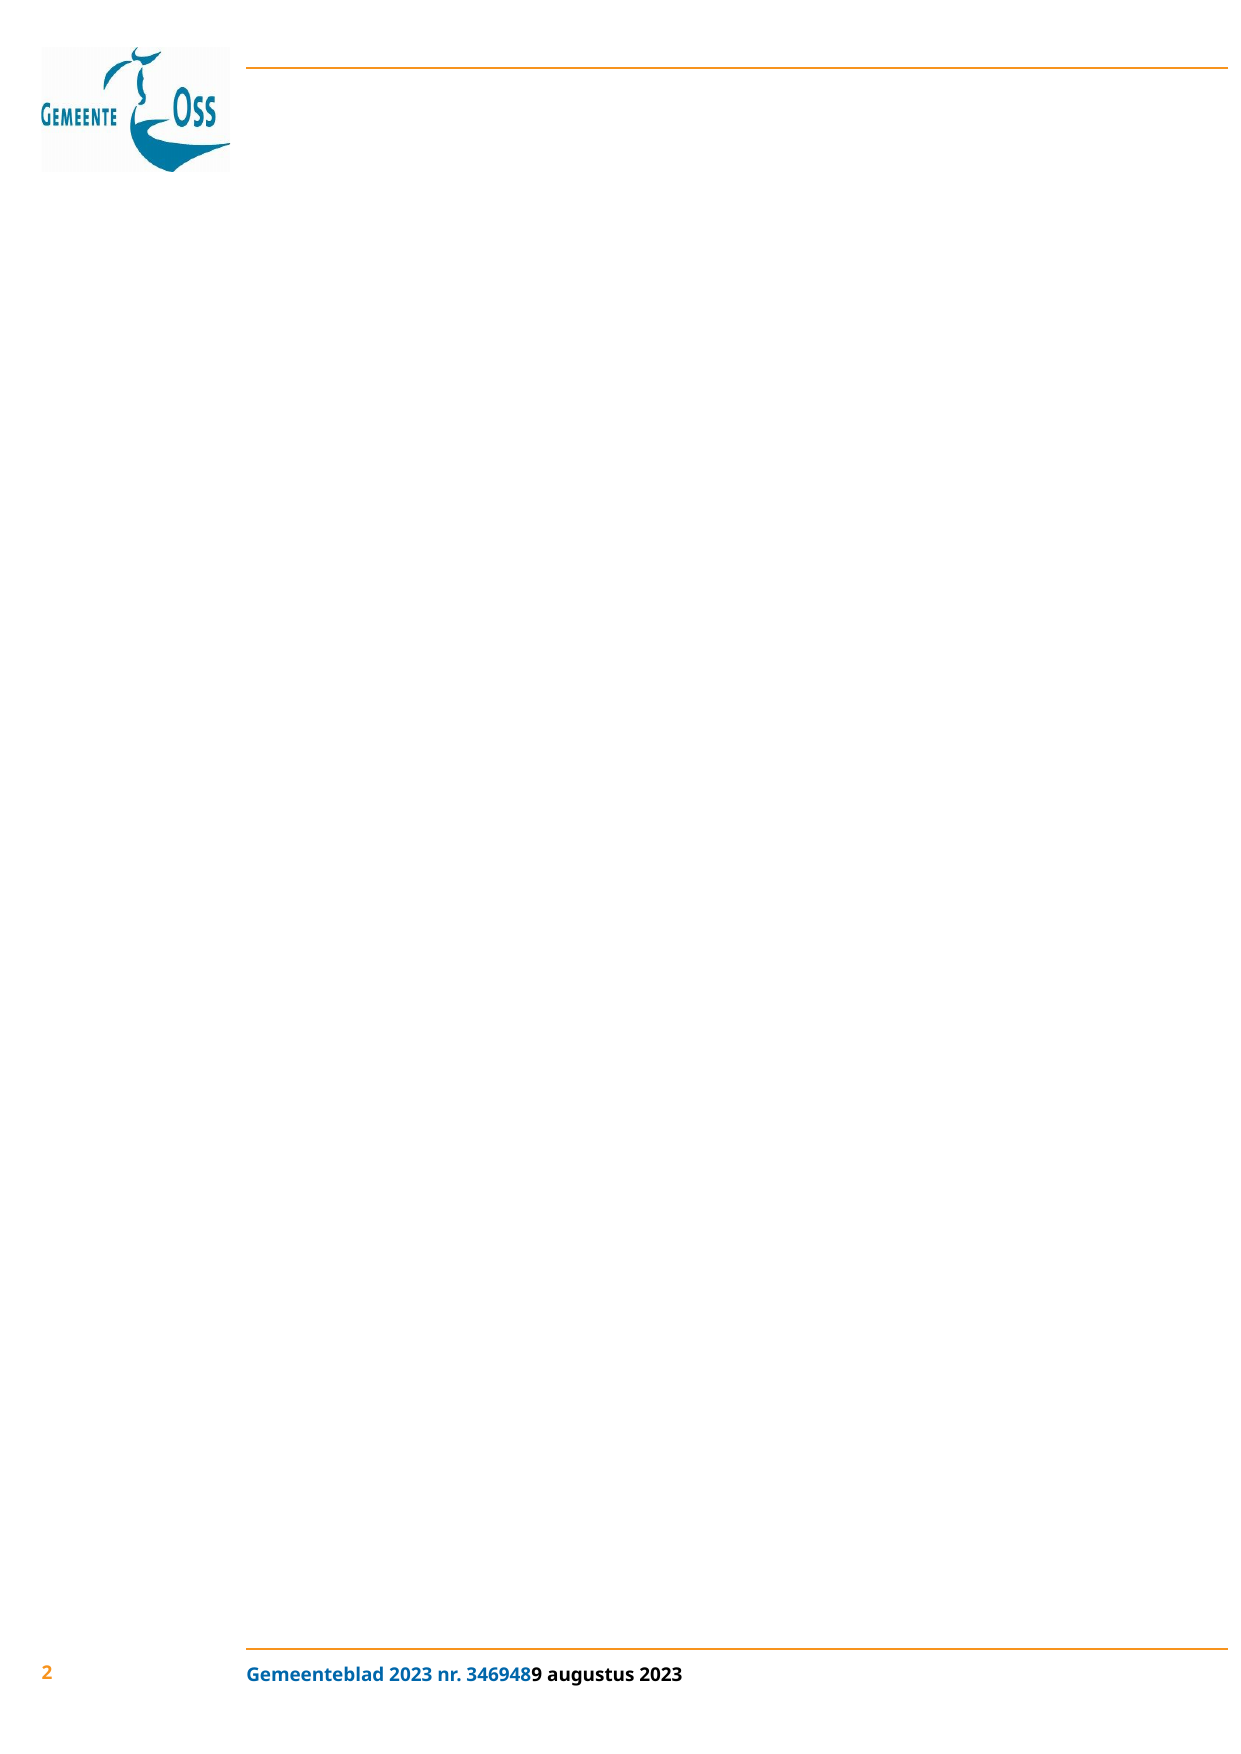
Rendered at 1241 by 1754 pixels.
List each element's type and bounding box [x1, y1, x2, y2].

picture [41, 47, 231, 172]
